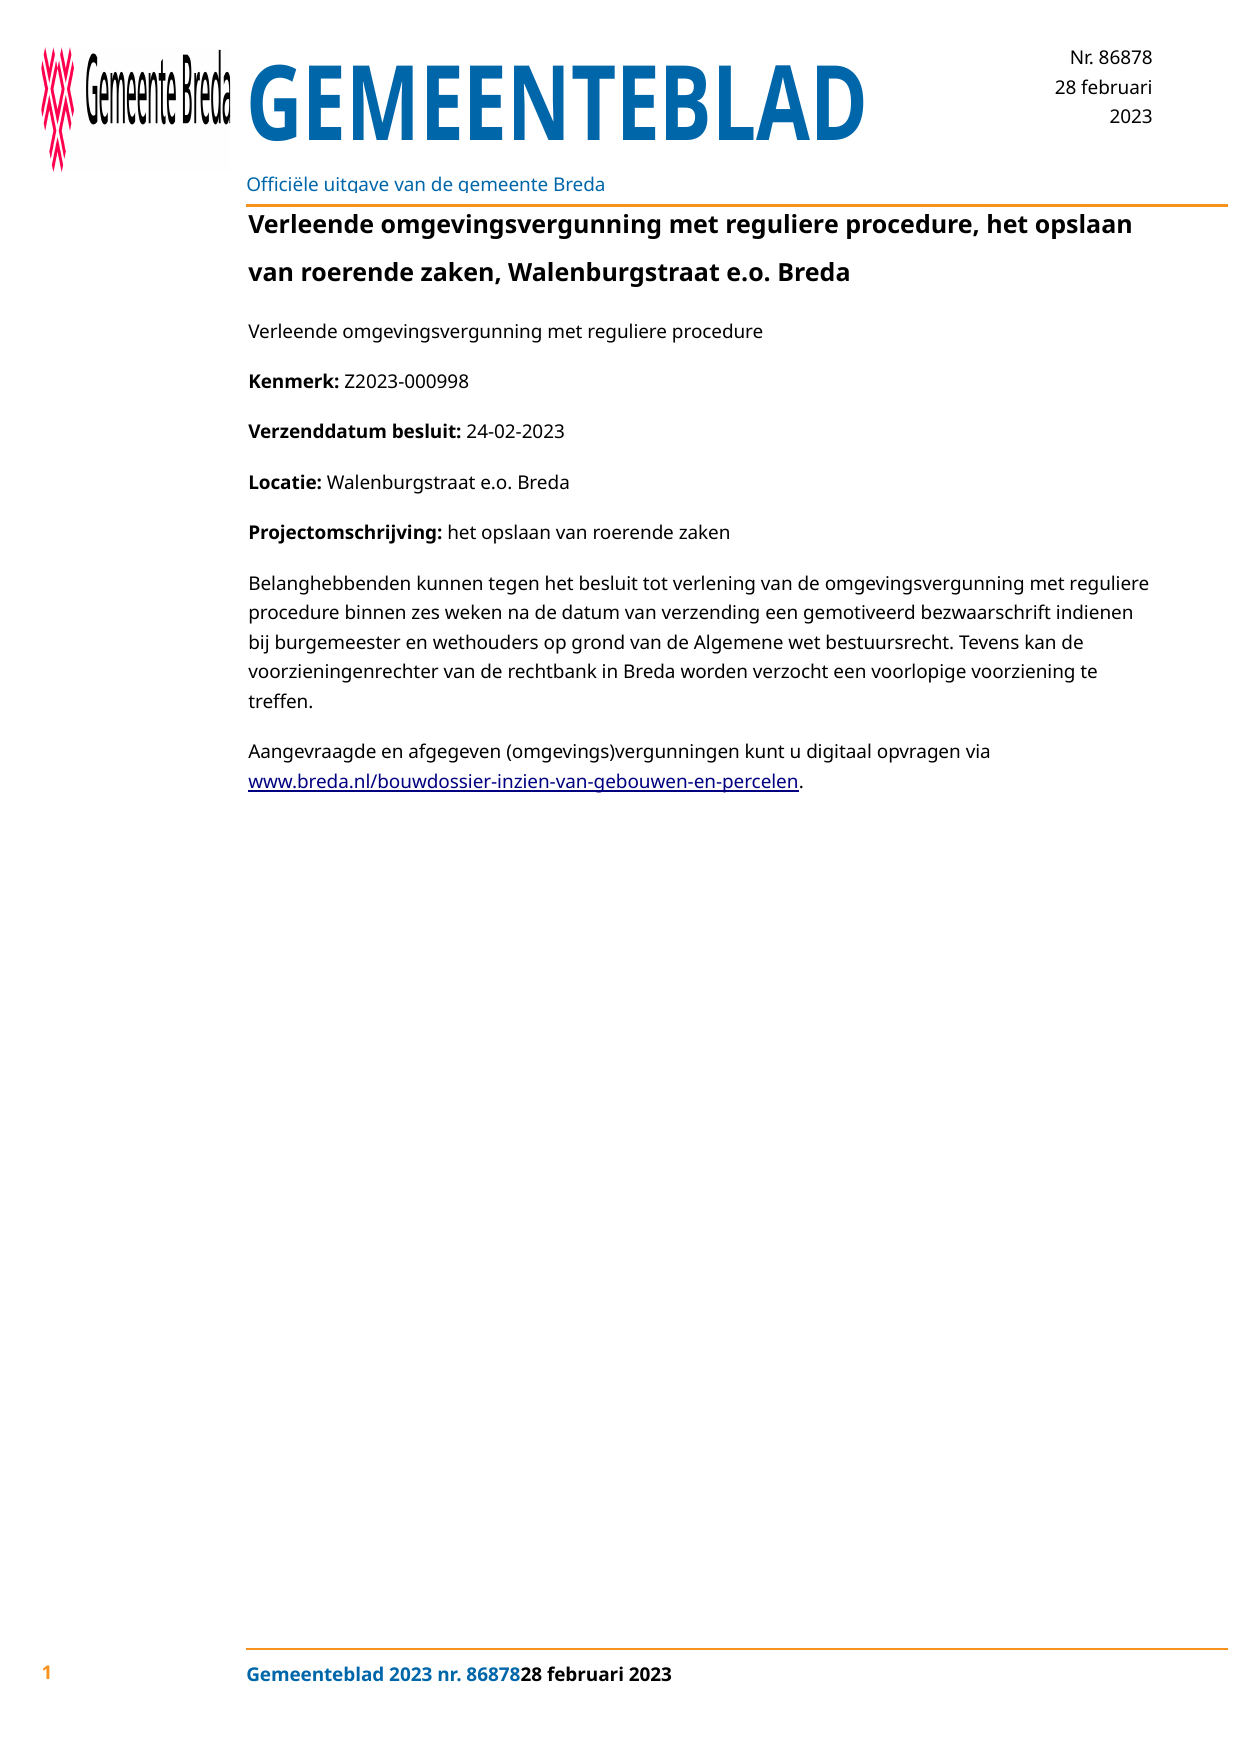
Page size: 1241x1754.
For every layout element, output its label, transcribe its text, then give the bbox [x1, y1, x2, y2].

text Belanghebbenden kunnen tegen het besluit tot verlening van de omgevingsvergunning met reguliere procedure binnen zes weken na de datum van verzending een gemotiveerd bezwaarschrift indienen bij burgemeester en wethouders op grond van de Algemene wet bestuursrecht. Tevens kan de voorzieningenrechter van de rechtbank in Breda worden verzocht een voorlopige voorziening te treffen. [248, 570, 1152, 714]
text Locatie: Walenburgstraat e.o. Breda [248, 469, 1152, 495]
picture [41, 47, 231, 172]
text Kenmerk: Z2023-000998 [248, 368, 1152, 394]
text Verleende omgevingsvergunning met reguliere procedure, het opslaan van roerende zaken, Walenburgstraat e.o. Breda [248, 207, 1152, 288]
text Verleende omgevingsvergunning met reguliere procedure [248, 318, 1152, 344]
text Verzenddatum besluit: 24-02-2023 [248, 419, 1152, 444]
text Aangevraagde en afgegeven (omgevings)vergunningen kunt u digitaal opvragen via www.breda.nl/bouwdossier-inzien-van-gebouwen-en-percelen. [248, 739, 1152, 794]
text Projectomschrijving: het opslaan van roerende zaken [248, 519, 1152, 545]
